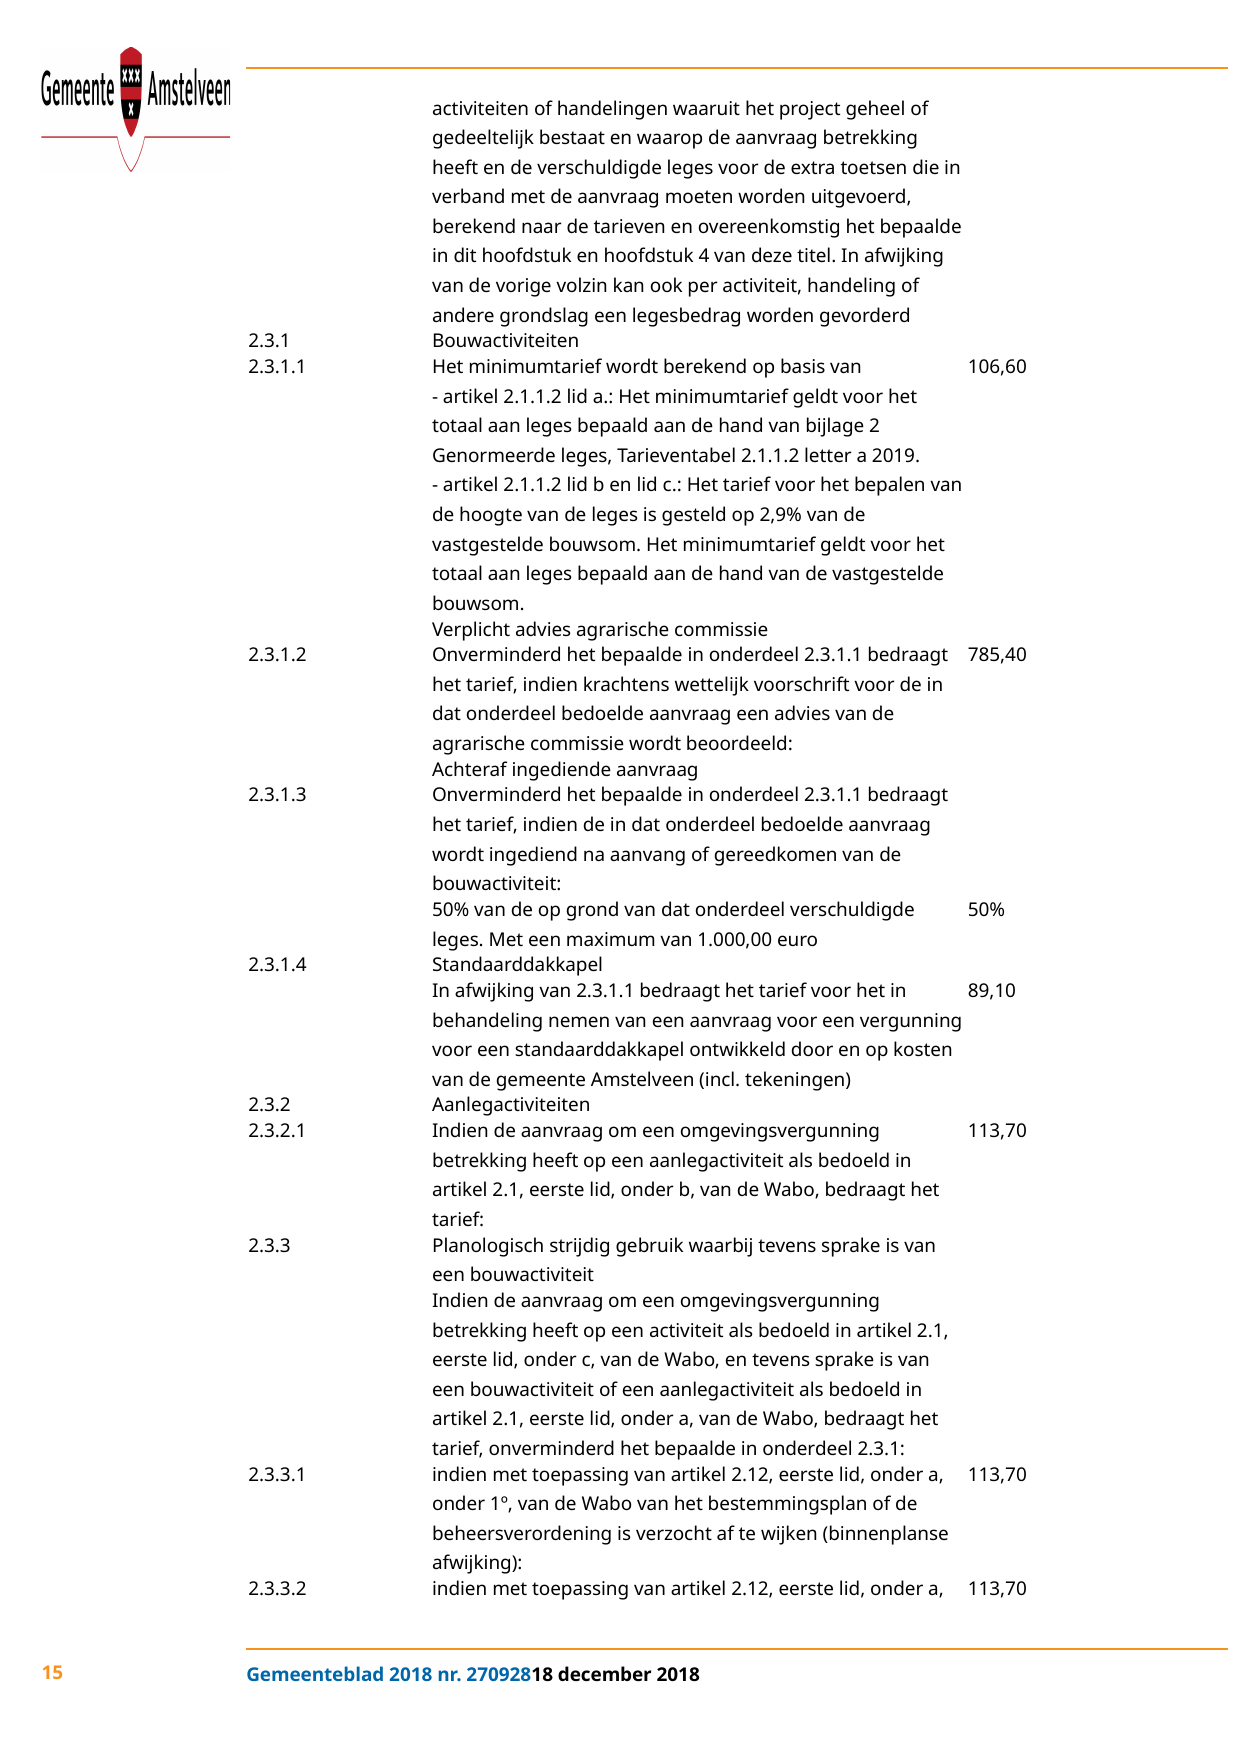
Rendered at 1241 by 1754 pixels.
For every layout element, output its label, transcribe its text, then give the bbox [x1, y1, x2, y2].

table_cell Standaarddakkapel [432, 951, 968, 977]
table_cell 2.3.3 [248, 1232, 432, 1287]
table_cell 2.3.1 [248, 328, 432, 353]
table_cell 113,70 [968, 1461, 1152, 1575]
table_cell Aanlegactiviteiten [432, 1092, 968, 1117]
table_cell [968, 782, 1152, 896]
table_cell [968, 1287, 1152, 1461]
table_cell 50% [968, 896, 1152, 951]
table_cell [968, 328, 1152, 353]
table_cell [248, 896, 432, 951]
table_cell 2.3.3.2 [248, 1575, 432, 1601]
table_cell Indien de aanvraag om een omgevingsvergunning betrekking heeft op een activiteit als bedoeld in artikel 2.1, eerste lid, onder c, van de Wabo, en tevens sprake is van een bouwactiviteit of een aanlegactiviteit als bedoeld in artikel 2.1, eerste lid, onder a, van de Wabo, bedraagt het tarief, onverminderd het bepaalde in onderdeel 2.3.1: [432, 1287, 968, 1461]
table_cell Verplicht advies agrarische commissie [432, 616, 968, 641]
table_cell [248, 977, 432, 1092]
table_cell indien met toepassing van artikel 2.12, eerste lid, onder a, onder 1º, van de Wabo van het bestemmingsplan of de beheersverordening is verzocht af te wijken (binnenplanse afwijking): [432, 1461, 968, 1575]
table_cell Onverminderd het bepaalde in onderdeel 2.3.1.1 bedraagt het tarief, indien krachtens wettelijk voorschrift voor de in dat onderdeel bedoelde aanvraag een advies van de agrarische commissie wordt beoordeeld: [432, 641, 968, 756]
table_cell 2.3.1.4 [248, 951, 432, 977]
table_cell [248, 95, 432, 328]
table_cell 89,10 [968, 977, 1152, 1092]
table_cell Onverminderd het bepaalde in onderdeel 2.3.1.1 bedraagt het tarief, indien de in dat onderdeel bedoelde aanvraag wordt ingediend na aanvang of gereedkomen van de bouwactiviteit: [432, 782, 968, 896]
table_cell 50% van de op grond van dat onderdeel verschuldigde leges. Met een maximum van 1.000,00 euro [432, 896, 968, 951]
table_cell [968, 1232, 1152, 1287]
table_cell 2.3.3.1 [248, 1461, 432, 1575]
table_cell [968, 1092, 1152, 1117]
table_cell [968, 616, 1152, 641]
table_cell Bouwactiviteiten [432, 328, 968, 353]
table_cell indien met toepassing van artikel 2.12, eerste lid, onder a, [432, 1575, 968, 1601]
table_cell 106,60 [968, 353, 1152, 616]
table_cell Indien de aanvraag om een omgevingsvergunning betrekking heeft op een aanlegactiviteit als bedoeld in artikel 2.1, eerste lid, onder b, van de Wabo, bedraagt het tarief: [432, 1118, 968, 1232]
table_cell 113,70 [968, 1118, 1152, 1232]
table_cell [968, 756, 1152, 782]
table_cell 2.3.2 [248, 1092, 432, 1117]
table_cell 2.3.2.1 [248, 1118, 432, 1232]
table_cell Achteraf ingediende aanvraag [432, 756, 968, 782]
table_cell Het minimumtarief wordt berekend op basis van - artikel 2.1.1.2 lid a.: Het minimumtarief geldt voor het totaal aan leges bepaald aan de hand van bijlage 2 Genormeerde leges, Tarieventabel 2.1.1.2 letter a 2019. - artikel 2.1.1.2 lid b en lid c.: Het tarief voor het bepalen van de hoogte van de leges is gesteld op 2,9% van de vastgestelde bouwsom. Het minimumtarief geldt voor het totaal aan leges bepaald aan de hand van de vastgestelde bouwsom. [432, 353, 968, 616]
table_cell activiteiten of handelingen waaruit het project geheel of gedeeltelijk bestaat en waarop de aanvraag betrekking heeft en de verschuldigde leges voor de extra toetsen die in verband met de aanvraag moeten worden uitgevoerd, berekend naar de tarieven en overeenkomstig het bepaalde in dit hoofdstuk en hoofdstuk 4 van deze titel. In afwijking van de vorige volzin kan ook per activiteit, handeling of andere grondslag een legesbedrag worden gevorderd [432, 95, 968, 328]
table_cell 2.3.1.1 [248, 353, 432, 616]
picture [41, 47, 231, 172]
table_cell [248, 1287, 432, 1461]
table_cell 113,70 [968, 1575, 1152, 1601]
table_cell [248, 756, 432, 782]
table_cell [968, 951, 1152, 977]
table_cell 2.3.1.2 [248, 641, 432, 756]
table_cell 785,40 [968, 641, 1152, 756]
table_cell 2.3.1.3 [248, 782, 432, 896]
table_cell In afwijking van 2.3.1.1 bedraagt het tarief voor het in behandeling nemen van een aanvraag voor een vergunning voor een standaarddakkapel ontwikkeld door en op kosten van de gemeente Amstelveen (incl. tekeningen) [432, 977, 968, 1092]
table_cell [968, 95, 1152, 328]
table_cell [248, 616, 432, 641]
table_cell Planologisch strijdig gebruik waarbij tevens sprake is van een bouwactiviteit [432, 1232, 968, 1287]
